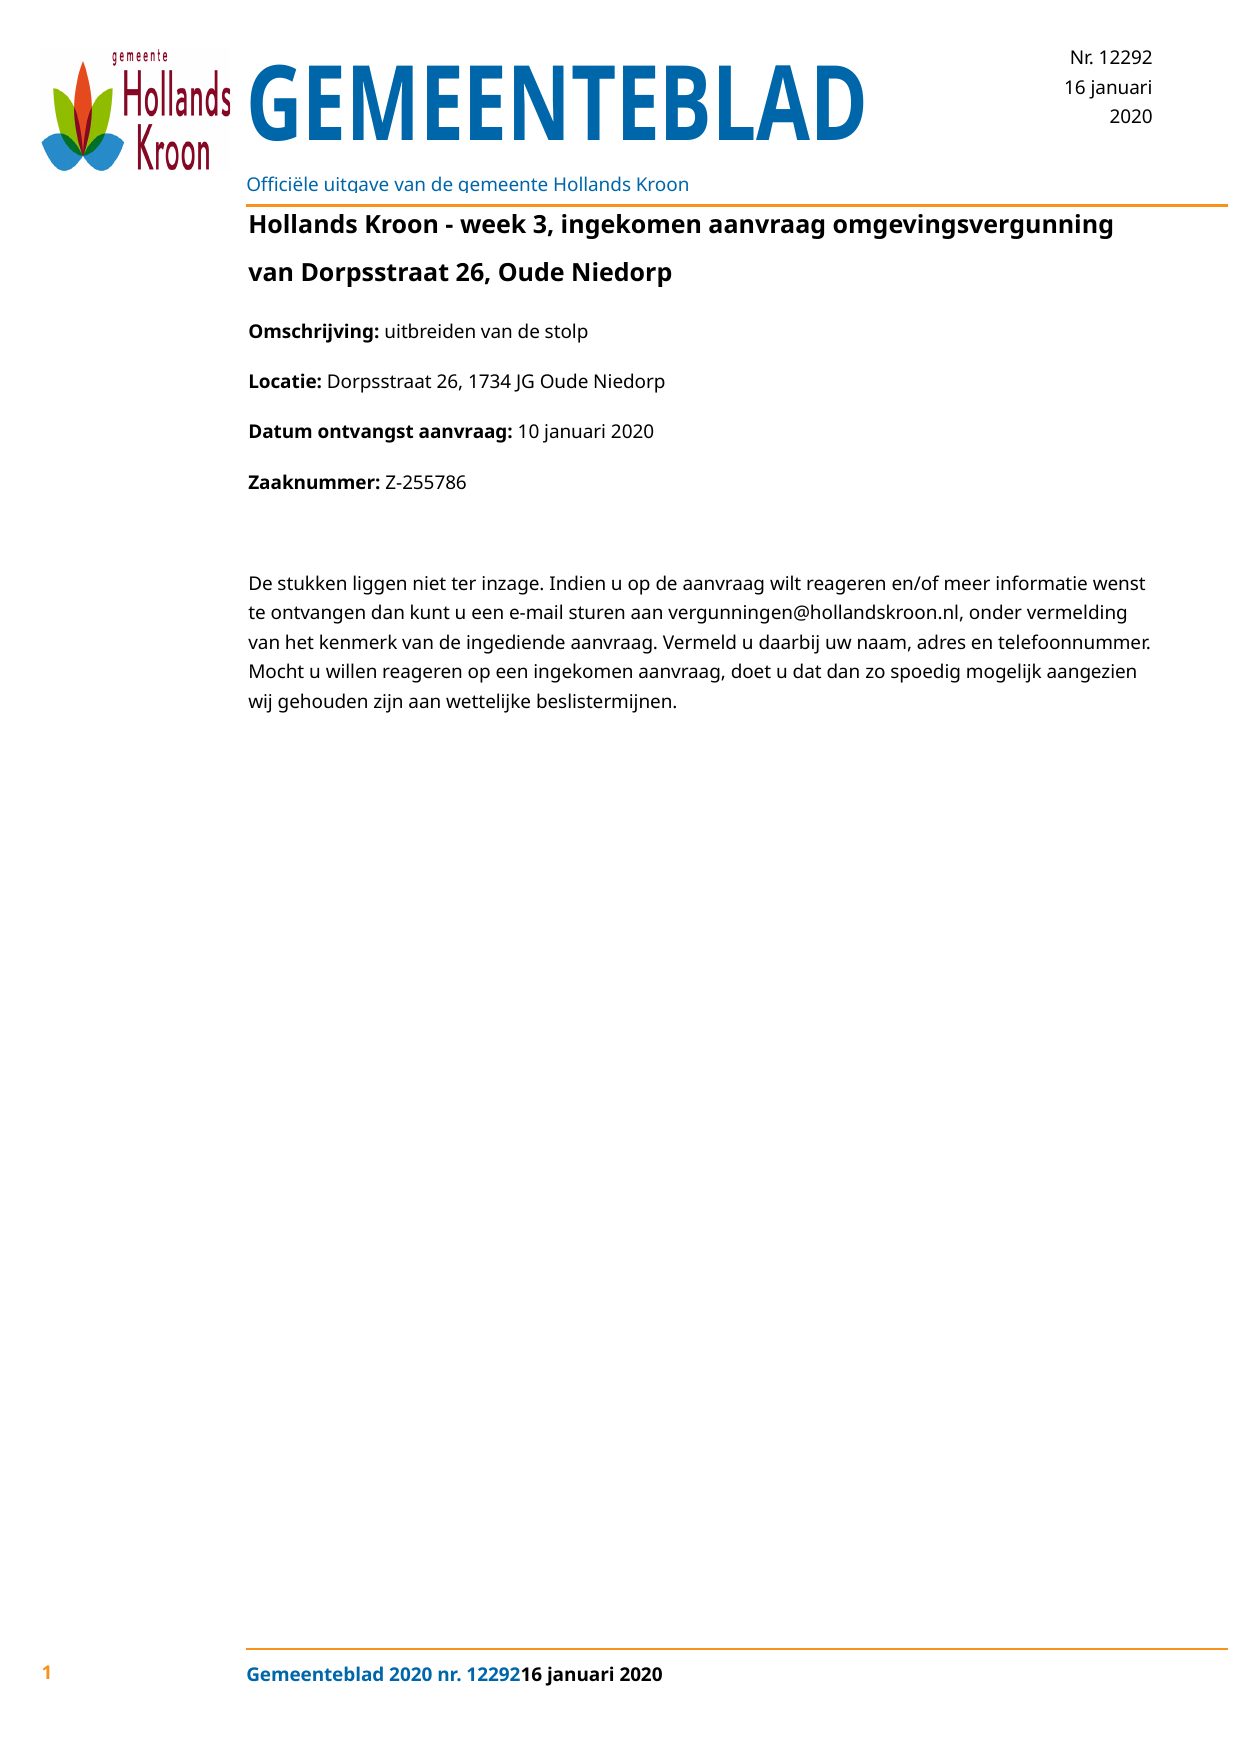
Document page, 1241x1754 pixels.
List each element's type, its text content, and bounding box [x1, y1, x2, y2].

text Omschrijving: uitbreiden van de stolp [248, 318, 1152, 344]
text Hollands Kroon - week 3, ingekomen aanvraag omgevingsvergunning van Dorpsstraat 26, Oude Niedorp [248, 207, 1152, 288]
text Locatie: Dorpsstraat 26, 1734 JG Oude Niedorp [248, 368, 1152, 394]
text Zaaknummer: Z-255786 [248, 469, 1152, 495]
text Datum ontvangst aanvraag: 10 januari 2020 [248, 419, 1152, 444]
picture [41, 47, 231, 172]
text De stukken liggen niet ter inzage. Indien u op de aanvraag wilt reageren en/of meer informatie wenst te ontvangen dan kunt u een e-mail sturen aan vergunningen@hollandskroon.nl, onder vermelding van het kenmerk van de ingediende aanvraag. Vermeld u daarbij uw naam, adres en telefoonnummer. Mocht u willen reageren op een ingekomen aanvraag, doet u dat dan zo spoedig mogelijk aangezien wij gehouden zijn aan wettelijke beslistermijnen. [248, 570, 1152, 714]
